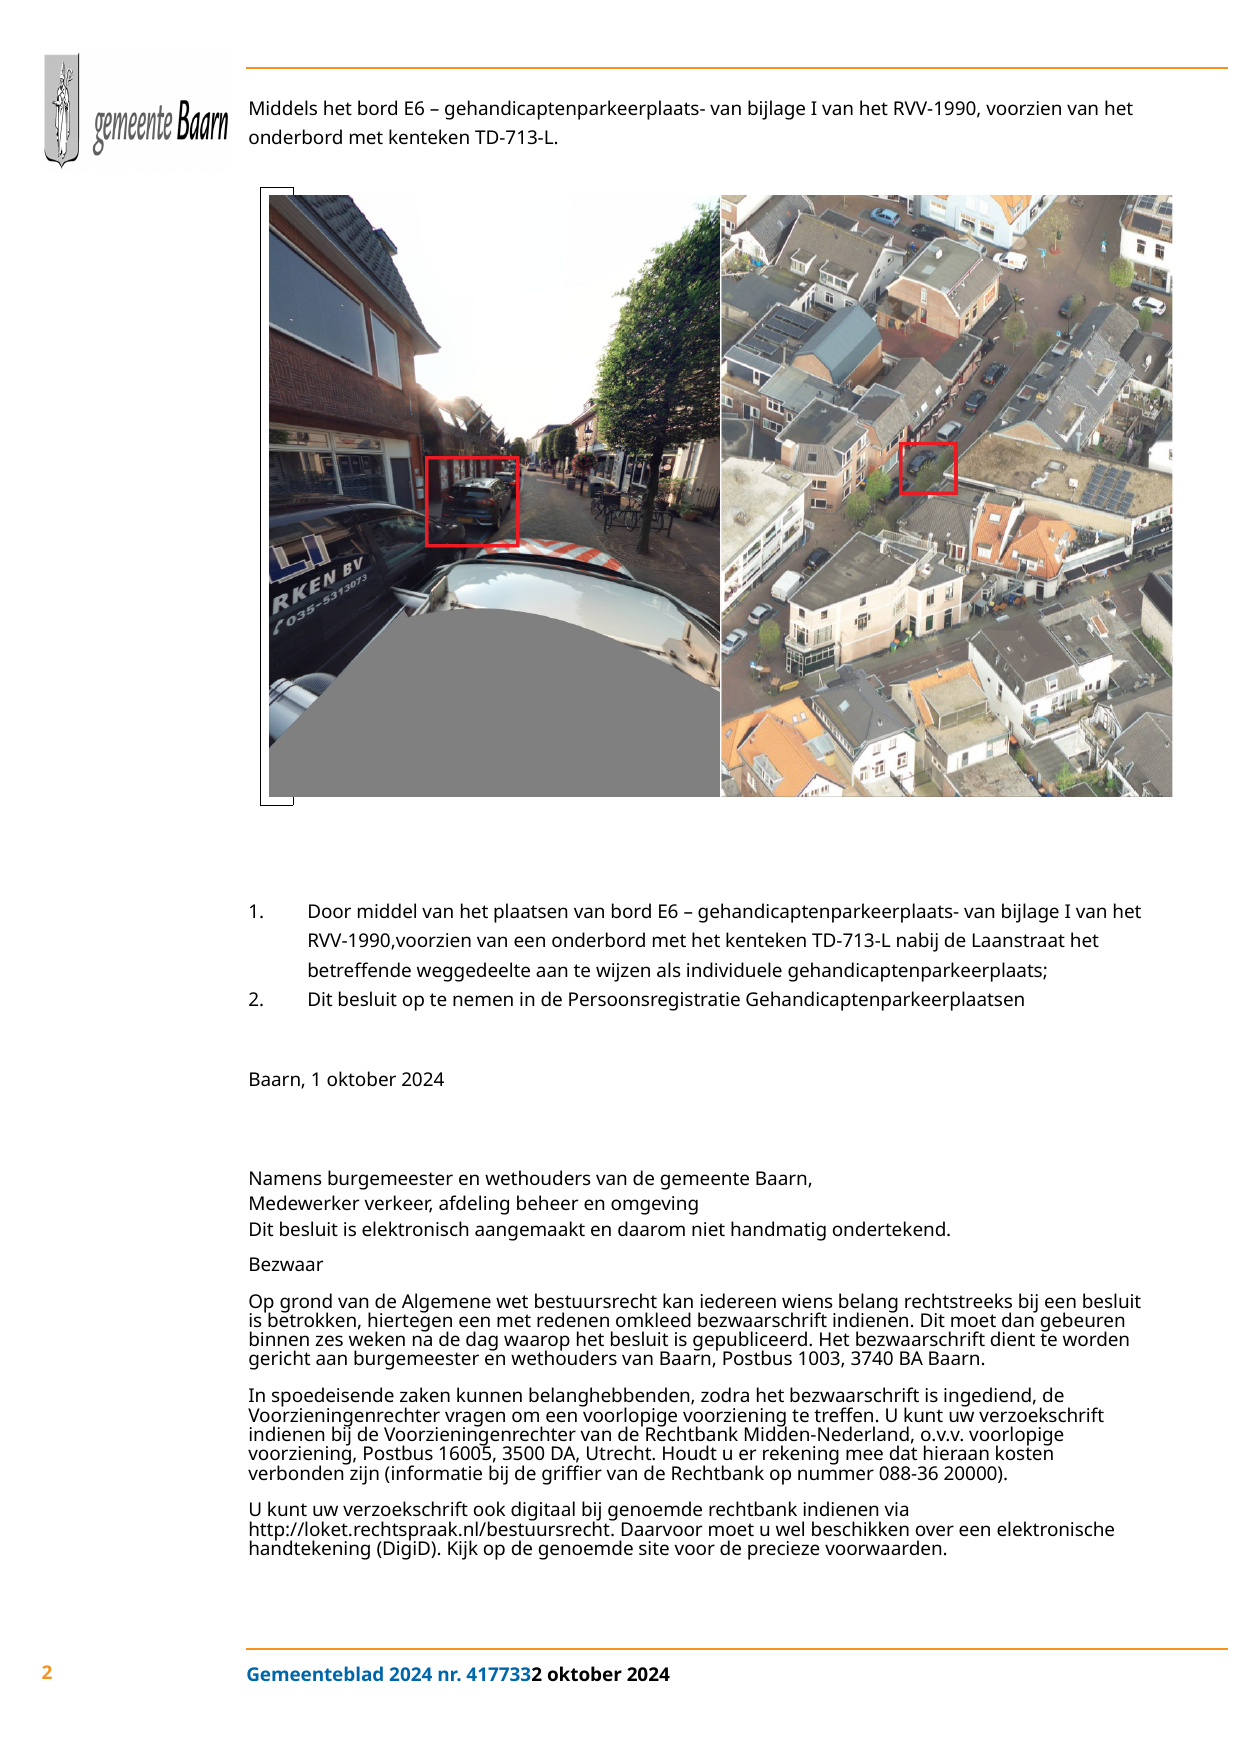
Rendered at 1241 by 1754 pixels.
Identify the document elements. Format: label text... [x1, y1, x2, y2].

text Bezwaar [248, 1256, 1152, 1275]
text U kunt uw verzoekschrift ook digitaal bij genoemde rechtbank indienen via http://loket.rechtspraak.nl/bestuursrecht. Daarvoor moet u wel beschikken over een elektronische handtekening (DigiD). Kijk op de genoemde site voor de precieze voorwaarden. [248, 1501, 1152, 1559]
picture [268, 195, 1173, 797]
list Dit besluit op te nemen in de Persoonsregistratie Gehandicaptenparkeerplaatsen [248, 987, 1152, 1012]
picture [41, 47, 231, 172]
text Medewerker verkeer, afdeling beheer en omgeving [248, 1191, 1152, 1216]
text Op grond van de Algemene wet bestuursrecht kan iedereen wiens belang rechtstreeks bij een besluit is betrokken, hiertegen een met redenen omkleed bezwaarschrift indienen. Dit moet dan gebeuren binnen zes weken na de dag waarop het besluit is gepubliceerd. Het bezwaarschrift dient te worden gericht aan burgemeester en wethouders van Baarn, Postbus 1003, 3740 BA Baarn. [248, 1293, 1152, 1370]
text Middels het bord E6 – gehandicaptenparkeerplaats- van bijlage I van het RVV-1990, voorzien van het onderbord met kenteken TD-713-L. [248, 95, 1152, 150]
list Door middel van het plaatsen van bord E6 – gehandicaptenparkeerplaats- van bijlage I van het RVV-1990,voorzien van een onderbord met het kenteken TD-713-L nabij de Laanstraat het betreffende weggedeelte aan te wijzen als individuele gehandicaptenparkeerplaats; [248, 898, 1152, 983]
text Namens burgemeester en wethouders van de gemeente Baarn, [248, 1165, 1152, 1191]
text Dit besluit is elektronisch aangemaakt en daarom niet handmatig ondertekend. [248, 1216, 1152, 1242]
text Baarn, 1 oktober 2024 [248, 1067, 1152, 1092]
text In spoedeisende zaken kunnen belanghebbenden, zodra het bezwaarschrift is ingediend, de Voorzieningenrechter vragen om een voorlopige voorziening te treffen. U kunt uw verzoekschrift indienen bij de Voorzieningenrechter van de Rechtbank Midden-Nederland, o.v.v. voorlopige voorziening, Postbus 16005, 3500 DA, Utrecht. Houdt u er rekening mee dat hieraan kosten verbonden zijn (informatie bij de griffier van de Rechtbank op nummer 088-36 20000). [248, 1387, 1152, 1484]
